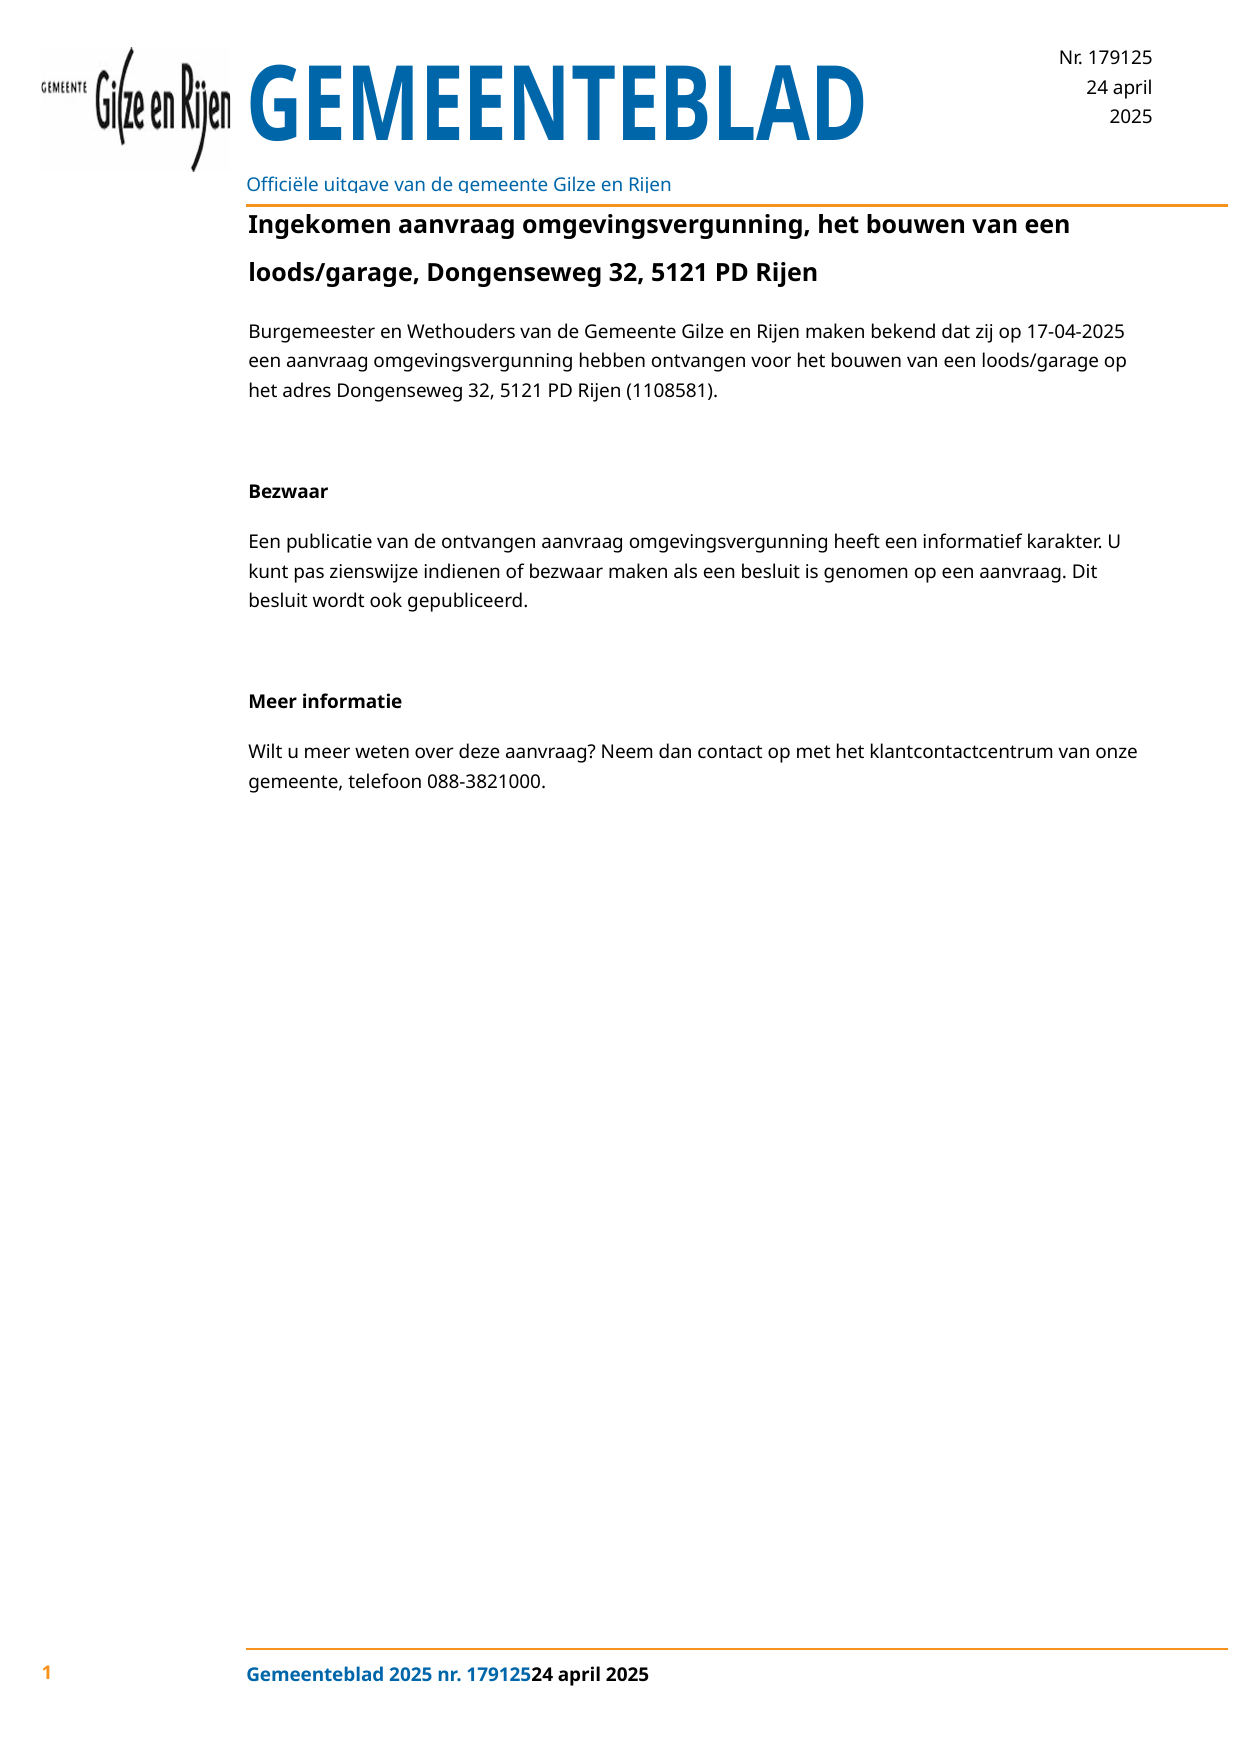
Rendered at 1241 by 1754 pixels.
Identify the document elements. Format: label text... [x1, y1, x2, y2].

text Wilt u meer weten over deze aanvraag? Neem dan contact op met het klantcontactcentrum van onze gemeente, telefoon 088-3821000. [248, 739, 1152, 794]
text Bezwaar [248, 478, 1152, 504]
text Burgemeester en Wethouders van de Gemeente Gilze en Rijen maken bekend dat zij op 17-04-2025 een aanvraag omgevingsvergunning hebben ontvangen voor het bouwen van een loods/garage op het adres Dongenseweg 32, 5121 PD Rijen (1108581). [248, 318, 1152, 403]
picture [41, 47, 231, 172]
text Ingekomen aanvraag omgevingsvergunning, het bouwen van een loods/garage, Dongenseweg 32, 5121 PD Rijen [248, 207, 1152, 288]
text Meer informatie [248, 688, 1152, 714]
text Een publicatie van de ontvangen aanvraag omgevingsvergunning heeft een informatief karakter. U kunt pas zienswijze indienen of bezwaar maken als een besluit is genomen op een aanvraag. Dit besluit wordt ook gepubliceerd. [248, 528, 1152, 613]
